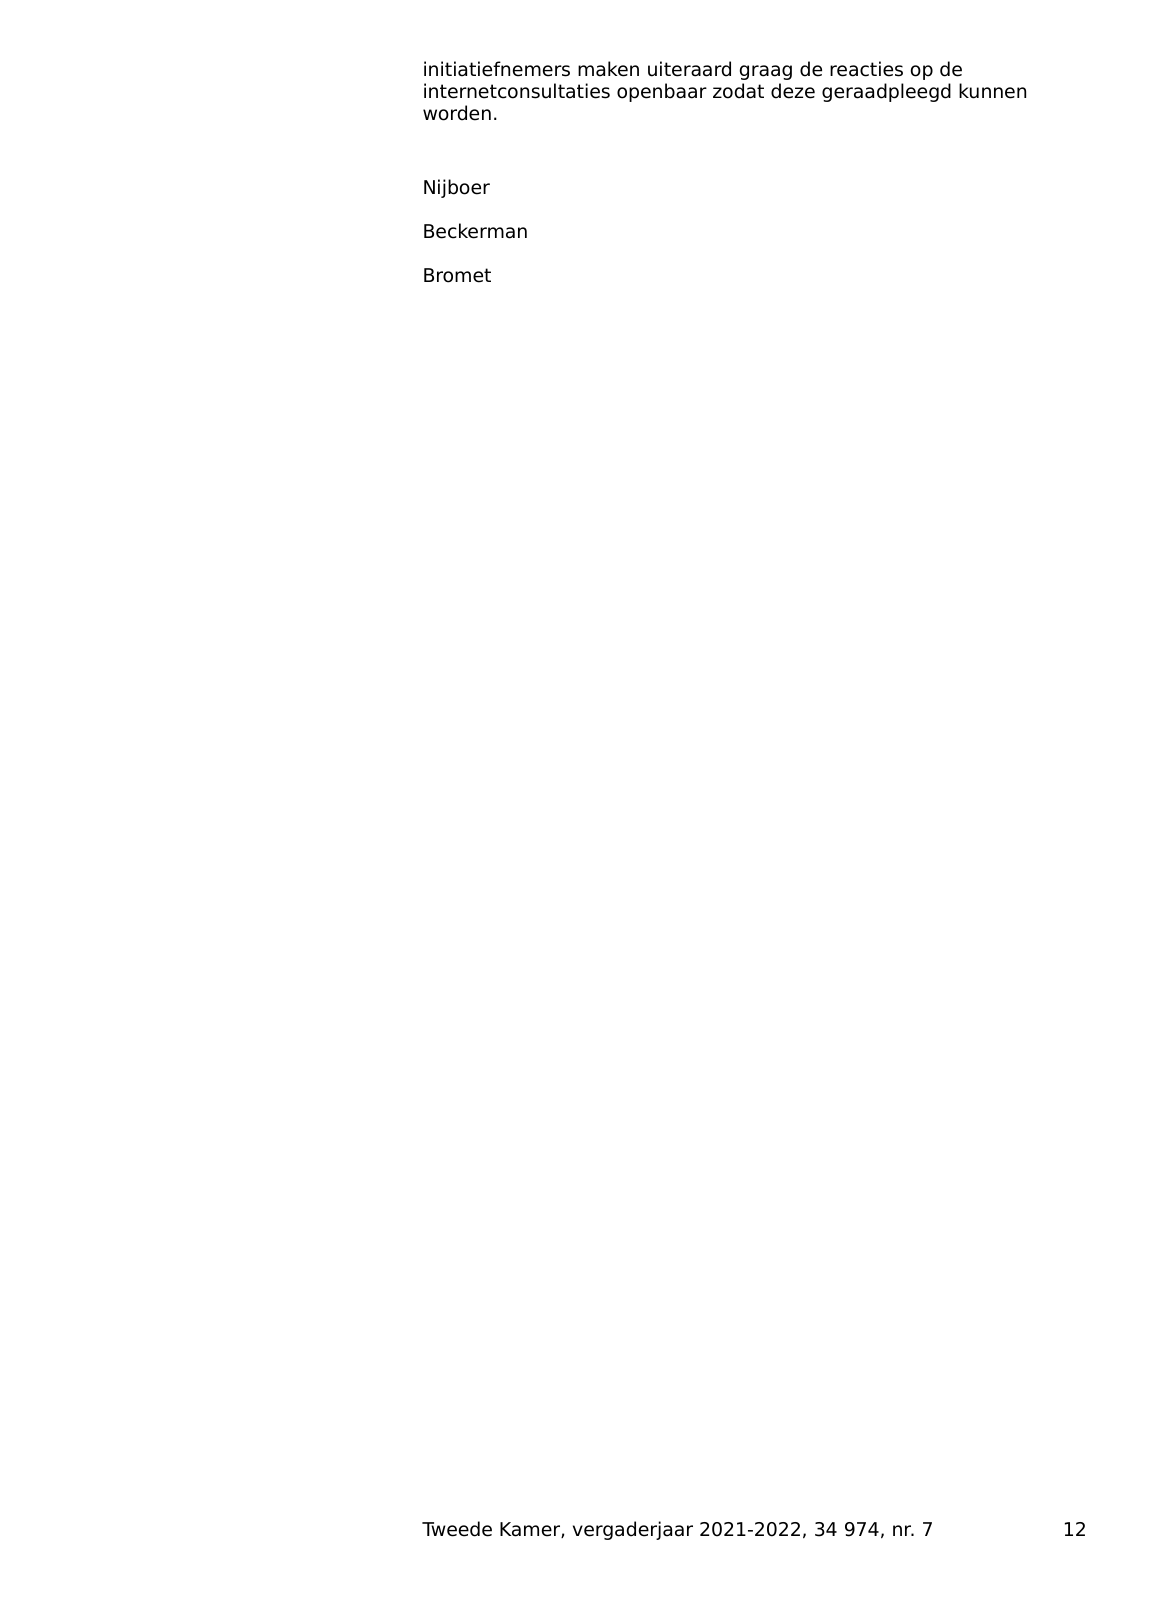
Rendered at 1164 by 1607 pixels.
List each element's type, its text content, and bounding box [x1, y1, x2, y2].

text initiatiefnemers maken uiteraard graag de reacties op de internetconsultaties openbaar zodat deze geraadpleegd kunnen worden. [422, 59, 1087, 125]
text Nijboer Beckerman Bromet [422, 155, 1087, 287]
